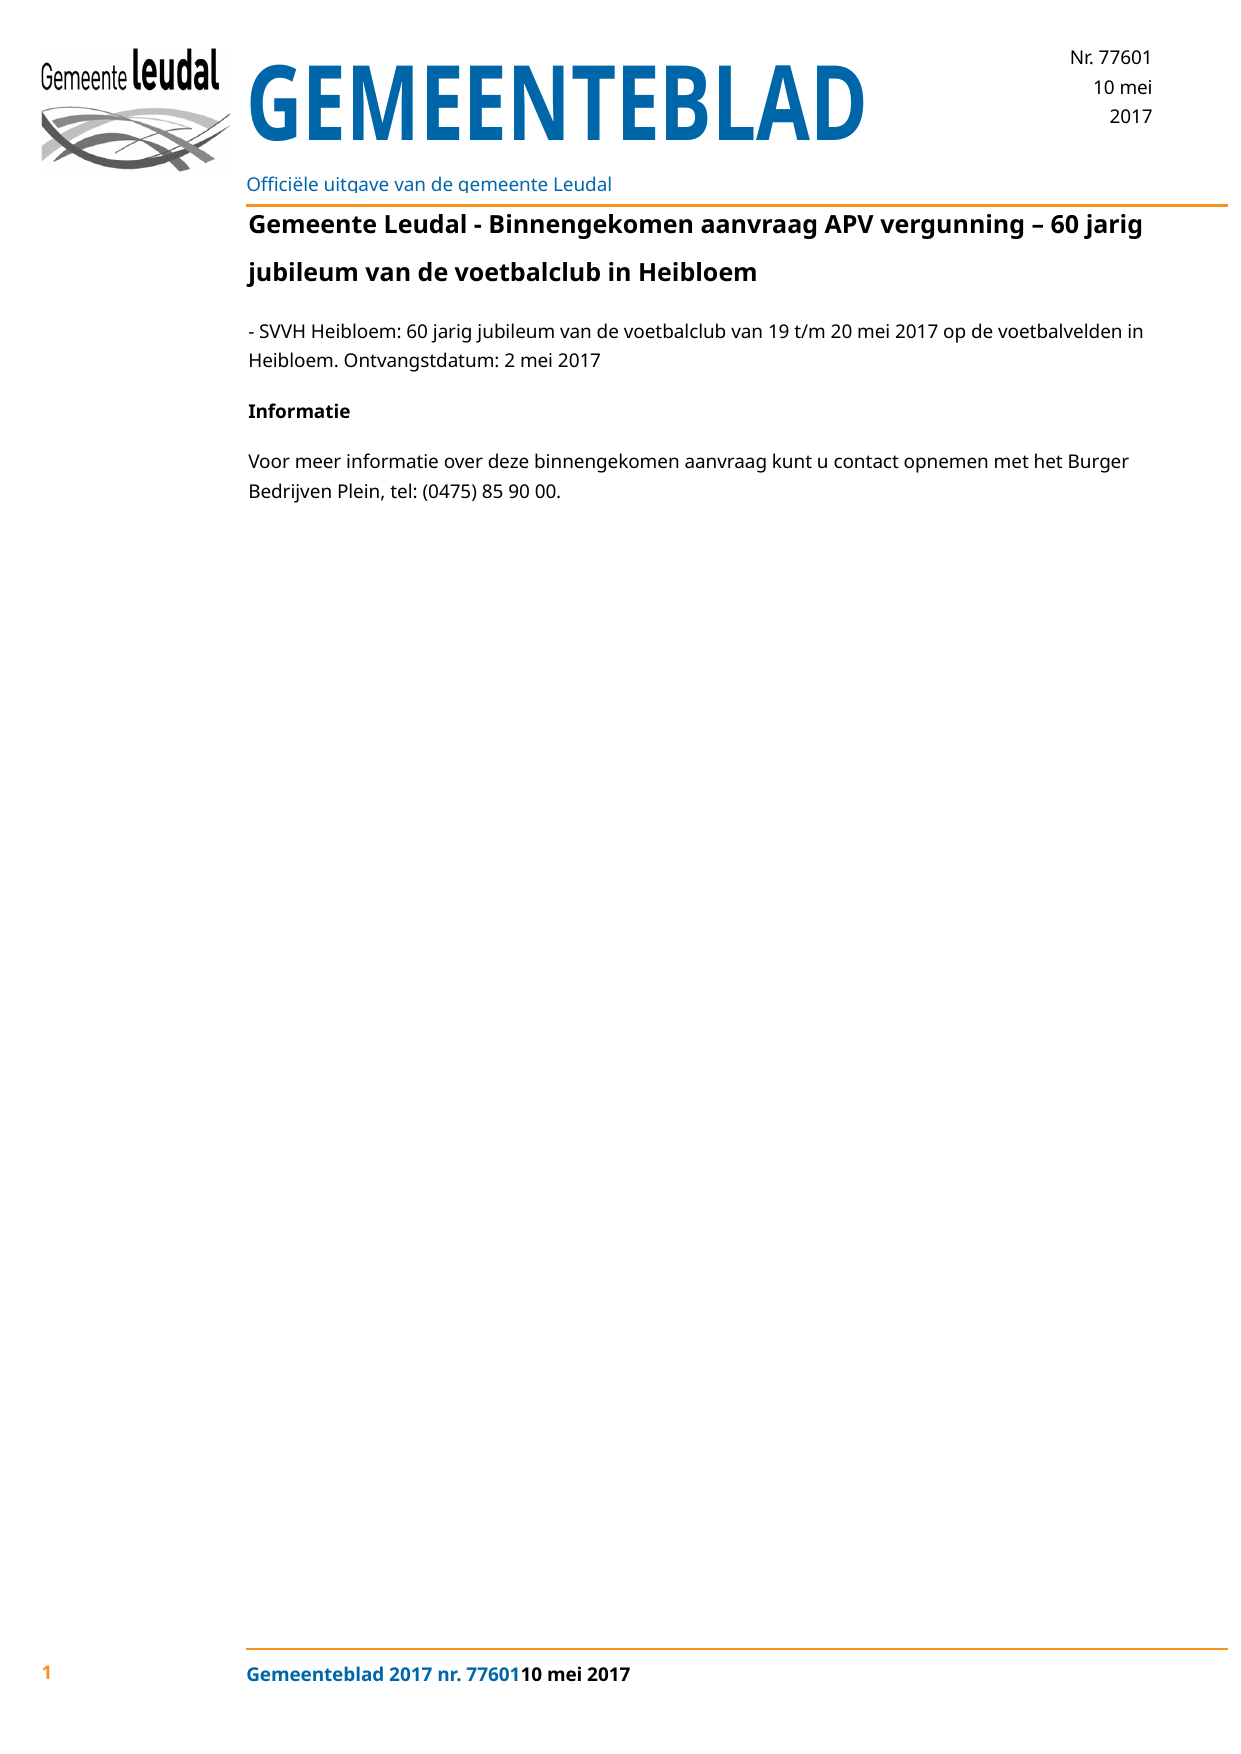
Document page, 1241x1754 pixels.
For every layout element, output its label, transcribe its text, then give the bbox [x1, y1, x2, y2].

text - SVVH Heibloem: 60 jarig jubileum van de voetbalclub van 19 t/m 20 mei 2017 op de voetbalvelden in Heibloem. Ontvangstdatum: 2 mei 2017 [248, 318, 1152, 373]
text Voor meer informatie over deze binnengekomen aanvraag kunt u contact opnemen met het Burger Bedrijven Plein, tel: (0475) 85 90 00. [248, 448, 1152, 504]
text Informatie [248, 398, 1152, 424]
picture [41, 47, 231, 172]
text Gemeente Leudal - Binnengekomen aanvraag APV vergunning – 60 jarig jubileum van de voetbalclub in Heibloem [248, 207, 1152, 288]
